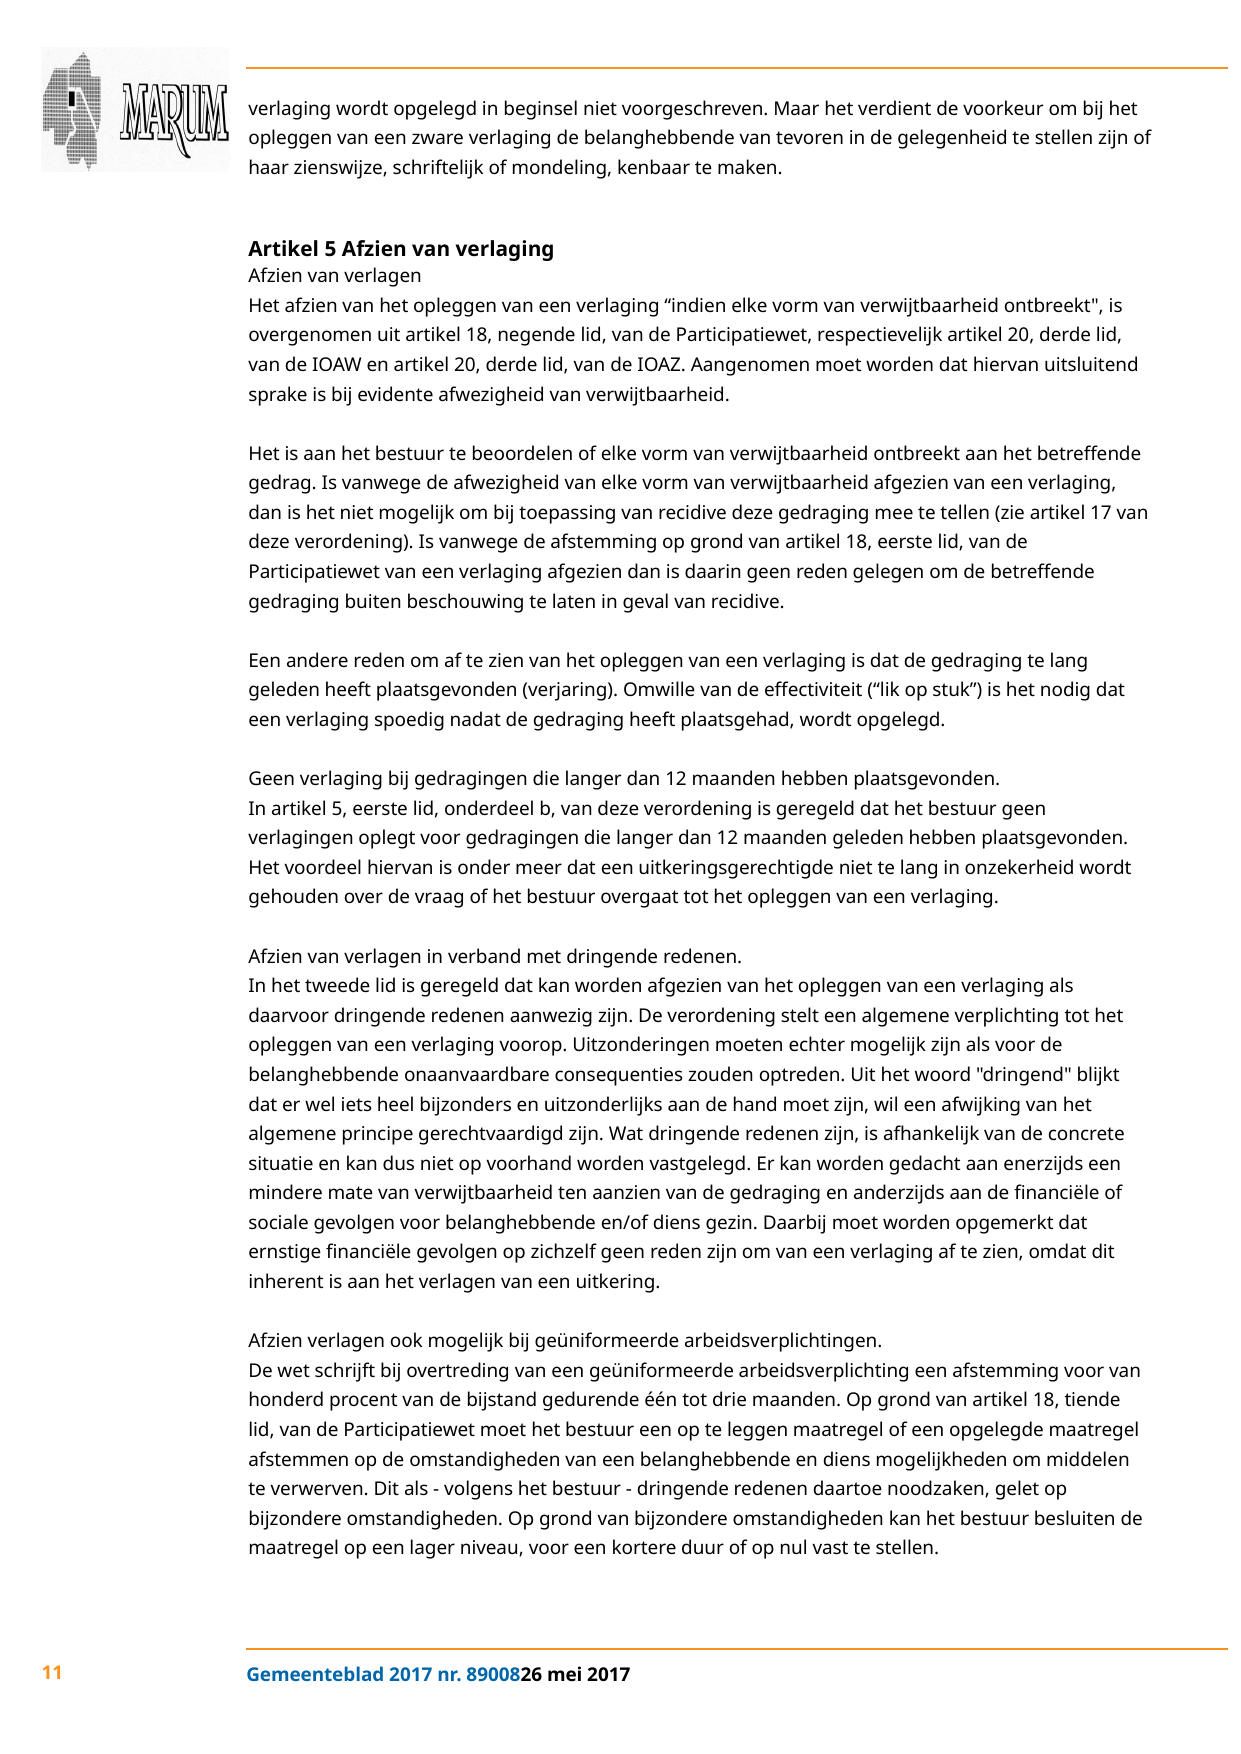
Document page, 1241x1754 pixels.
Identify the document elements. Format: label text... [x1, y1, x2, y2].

text Artikel 5 Afzien van verlaging [248, 234, 1152, 262]
text Een andere reden om af te zien van het opleggen van een verlaging is dat de gedraging te lang geleden heeft plaatsgevonden (verjaring). Omwille van de effectiviteit (“lik op stuk”) is het nodig dat een verlaging spoedig nadat de gedraging heeft plaatsgehad, wordt opgelegd. [248, 647, 1152, 732]
text Afzien van verlagen [248, 262, 1152, 288]
picture [41, 47, 231, 172]
text De wet schrijft bij overtreding van een geüniformeerde arbeidsverplichting een afstemming voor van honderd procent van de bijstand gedurende één tot drie maanden. Op grond van artikel 18, tiende lid, van de Participatiewet moet het bestuur een op te leggen maatregel of een opgelegde maatregel afstemmen op de omstandigheden van een belanghebbende en diens mogelijkheden om middelen te verwerven. Dit als - volgens het bestuur - dringende redenen daartoe noodzaken, gelet op bijzondere omstandigheden. Op grond van bijzondere omstandigheden kan het bestuur besluiten de maatregel op een lager niveau, voor een kortere duur of op nul vast te stellen. [248, 1357, 1152, 1560]
text In het tweede lid is geregeld dat kan worden afgezien van het opleggen van een verlaging als daarvoor dringende redenen aanwezig zijn. De verordening stelt een algemene verplichting tot het opleggen van een verlaging voorop. Uitzonderingen moeten echter mogelijk zijn als voor de belanghebbende onaanvaardbare consequenties zouden optreden. Uit het woord "dringend" blijkt dat er wel iets heel bijzonders en uitzonderlijks aan de hand moet zijn, wil een afwijking van het algemene principe gerechtvaardigd zijn. Wat dringende redenen zijn, is afhankelijk van de concrete situatie en kan dus niet op voorhand worden vastgelegd. Er kan worden gedacht aan enerzijds een mindere mate van verwijtbaarheid ten aanzien van de gedraging en anderzijds aan de financiële of sociale gevolgen voor belanghebbende en/of diens gezin. Daarbij moet worden opgemerkt dat ernstige financiële gevolgen op zichzelf geen reden zijn om van een verlaging af te zien, omdat dit inherent is aan het verlagen van een uitkering. [248, 972, 1152, 1294]
text Afzien van verlagen in verband met dringende redenen. [248, 943, 1152, 968]
text Afzien verlagen ook mogelijk bij geüniformeerde arbeidsverplichtingen. [248, 1327, 1152, 1353]
text Geen verlaging bij gedragingen die langer dan 12 maanden hebben plaatsgevonden. [248, 765, 1152, 791]
text verlaging wordt opgelegd in beginsel niet voorgeschreven. Maar het verdient de voorkeur om bij het opleggen van een zware verlaging de belanghebbende van tevoren in de gelegenheid te stellen zijn of haar zienswijze, schriftelijk of mondeling, kenbaar te maken. [248, 95, 1152, 180]
text In artikel 5, eerste lid, onderdeel b, van deze verordening is geregeld dat het bestuur geen verlagingen oplegt voor gedragingen die langer dan 12 maanden geleden hebben plaatsgevonden. Het voordeel hiervan is onder meer dat een uitkeringsgerechtigde niet te lang in onzekerheid wordt gehouden over de vraag of het bestuur overgaat tot het opleggen van een verlaging. [248, 795, 1152, 909]
text Het afzien van het opleggen van een verlaging “indien elke vorm van verwijtbaarheid ontbreekt", is overgenomen uit artikel 18, negende lid, van de Participatiewet, respectievelijk artikel 20, derde lid, van de IOAW en artikel 20, derde lid, van de IOAZ. Aangenomen moet worden dat hiervan uitsluitend sprake is bij evidente afwezigheid van verwijtbaarheid. [248, 292, 1152, 406]
text Het is aan het bestuur te beoordelen of elke vorm van verwijtbaarheid ontbreekt aan het betreffende gedrag. Is vanwege de afwezigheid van elke vorm van verwijtbaarheid afgezien van een verlaging, dan is het niet mogelijk om bij toepassing van recidive deze gedraging mee te tellen (zie artikel 17 van deze verordening). Is vanwege de afstemming op grond van artikel 18, eerste lid, van de Participatiewet van een verlaging afgezien dan is daarin geen reden gelegen om de betreffende gedraging buiten beschouwing te laten in geval van recidive. [248, 440, 1152, 613]
